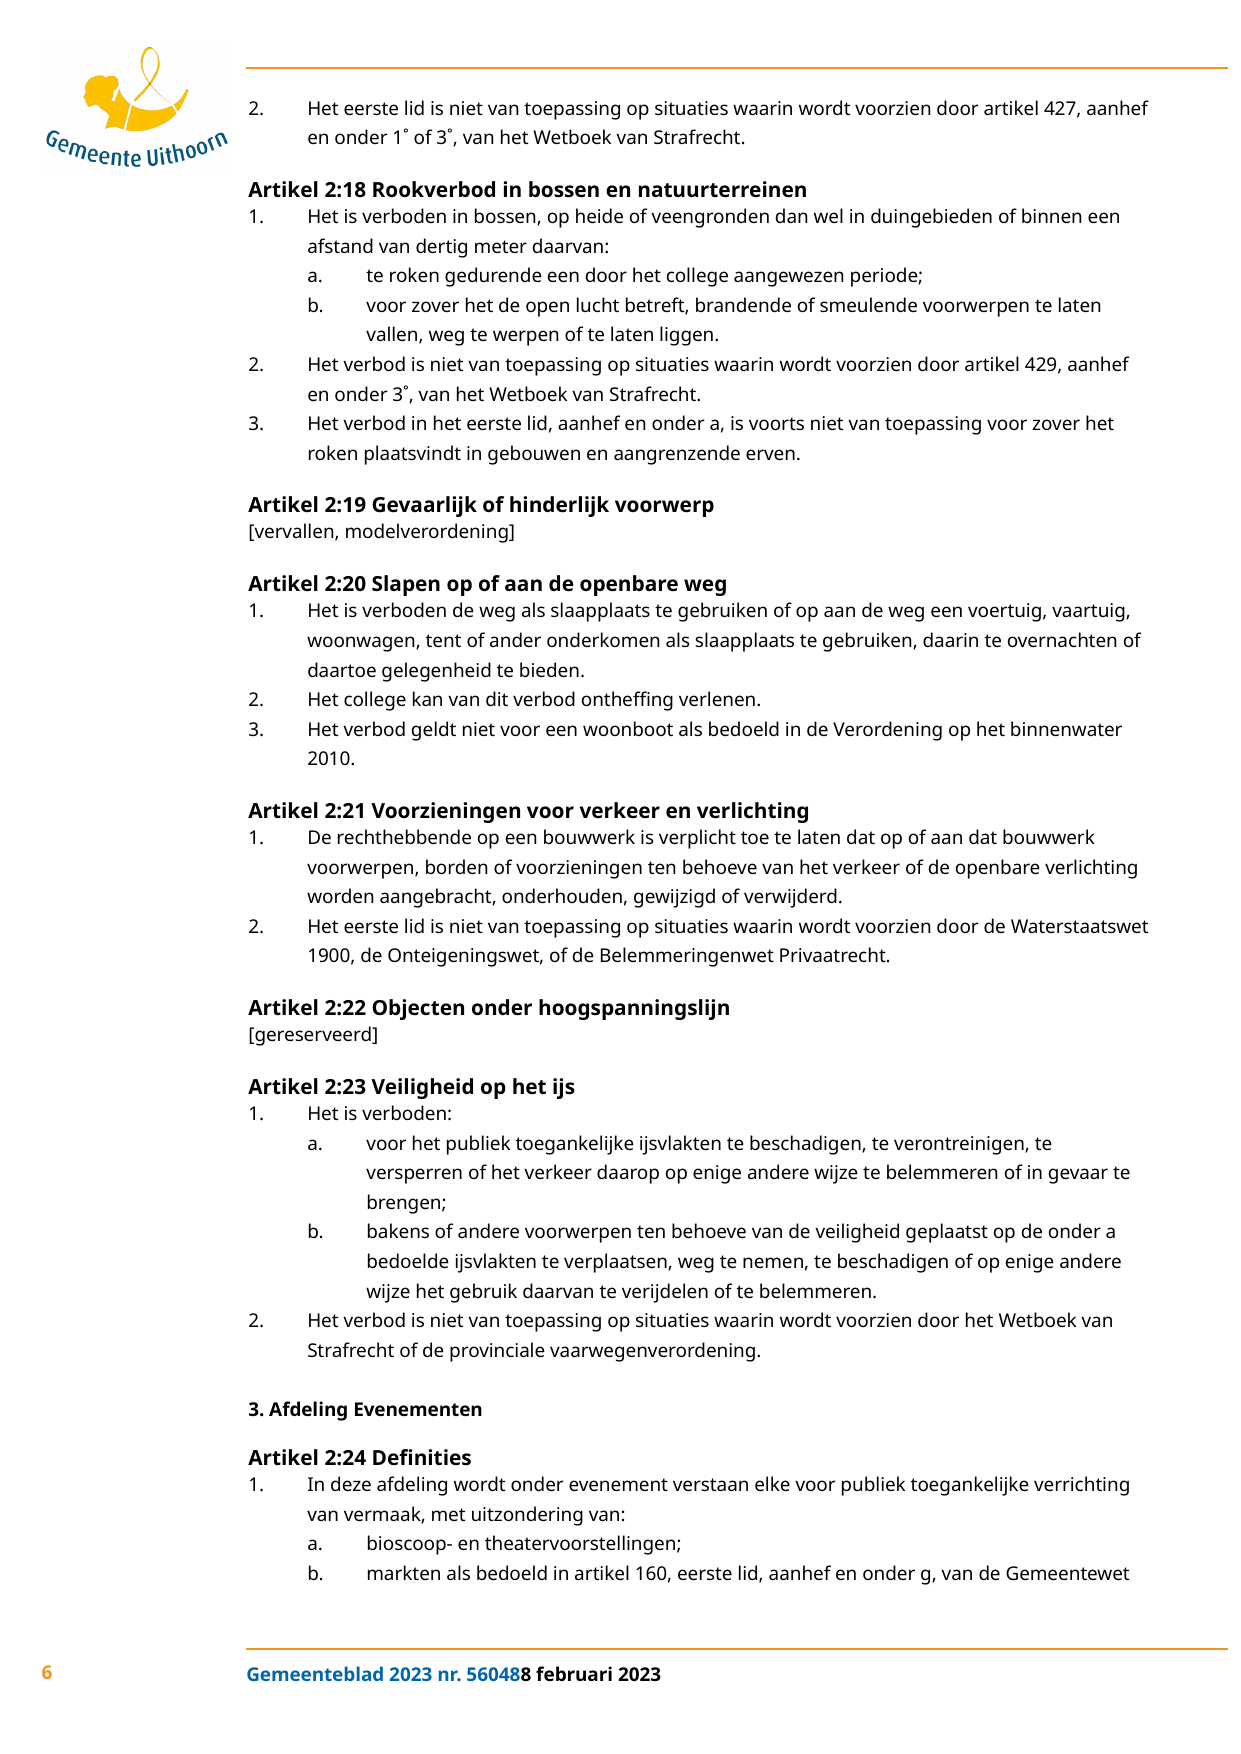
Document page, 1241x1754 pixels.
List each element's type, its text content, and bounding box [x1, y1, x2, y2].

list markten als bedoeld in artikel 160, eerste lid, aanhef en onder g, van de Gemeentewet [307, 1560, 1152, 1586]
list Het college kan van dit verbod ontheffing verlenen. [248, 686, 1152, 712]
text [gereserveerd] [248, 1022, 1152, 1047]
list De rechthebbende op een bouwwerk is verplicht toe te laten dat op of aan dat bouwwerk voorwerpen, borden of voorzieningen ten behoeve van het verkeer of de openbare verlichting worden aangebracht, onderhouden, gewijzigd of verwijderd. [248, 824, 1152, 909]
list In deze afdeling wordt onder evenement verstaan elke voor publiek toegankelijke verrichting van vermaak, met uitzondering van: [248, 1471, 1152, 1527]
text 3. Afdeling Evenementen [248, 1396, 1152, 1422]
text [vervallen, modelverordening] [248, 519, 1152, 544]
list bakens of andere voorwerpen ten behoeve van de veiligheid geplaatst op de onder a bedoelde ijsvlakten te verplaatsen, weg te nemen, te beschadigen of op enige andere wijze het gebruik daarvan te verijdelen of te belemmeren. [307, 1219, 1152, 1304]
list Het verbod in het eerste lid, aanhef en onder a, is voorts niet van toepassing voor zover het roken plaatsvindt in gebouwen en aangrenzende erven. [248, 410, 1152, 466]
list Het verbod is niet van toepassing op situaties waarin wordt voorzien door het Wetboek van Strafrecht of de provinciale vaarwegenverordening. [248, 1307, 1152, 1363]
list Het is verboden: [248, 1100, 1152, 1126]
text Artikel 2:23 Veiligheid op het ijs [248, 1072, 1152, 1100]
list Het is verboden de weg als slaapplaats te gebruiken of op aan de weg een voertuig, vaartuig, woonwagen, tent of ander onderkomen als slaapplaats te gebruiken, daarin te overnachten of daartoe gelegenheid te bieden. [248, 598, 1152, 682]
list Het eerste lid is niet van toepassing op situaties waarin wordt voorzien door de Waterstaatswet 1900, de Onteigeningswet, of de Belemmeringenwet Privaatrecht. [248, 913, 1152, 968]
text Artikel 2:20 Slapen op of aan de openbare weg [248, 569, 1152, 598]
picture [41, 47, 231, 172]
list bioscoop- en theatervoorstellingen; [307, 1530, 1152, 1556]
list Het eerste lid is niet van toepassing op situaties waarin wordt voorzien door artikel 427, aanhef en onder 1˚ of 3˚, van het Wetboek van Strafrecht. [248, 95, 1152, 150]
text Artikel 2:21 Voorzieningen voor verkeer en verlichting [248, 796, 1152, 824]
text Artikel 2:24 Definities [248, 1443, 1152, 1471]
text Artikel 2:18 Rookverbod in bossen en natuurterreinen [248, 175, 1152, 203]
list voor het publiek toegankelijke ijsvlakten te beschadigen, te verontreinigen, te versperren of het verkeer daarop op enige andere wijze te belemmeren of in gevaar te brengen; [307, 1130, 1152, 1215]
text Artikel 2:22 Objecten onder hoogspanningslijn [248, 993, 1152, 1022]
list te roken gedurende een door het college aangewezen periode; [307, 262, 1152, 288]
list Het is verboden in bossen, op heide of veengronden dan wel in duingebieden of binnen een afstand van dertig meter daarvan: [248, 203, 1152, 258]
text Artikel 2:19 Gevaarlijk of hinderlijk voorwerp [248, 490, 1152, 519]
list Het verbod is niet van toepassing op situaties waarin wordt voorzien door artikel 429, aanhef en onder 3˚, van het Wetboek van Strafrecht. [248, 351, 1152, 406]
list Het verbod geldt niet voor een woonboot als bedoeld in de Verordening op het binnenwater 2010. [248, 716, 1152, 771]
list voor zover het de open lucht betreft, brandende of smeulende voorwerpen te laten vallen, weg te werpen of te laten liggen. [307, 292, 1152, 347]
